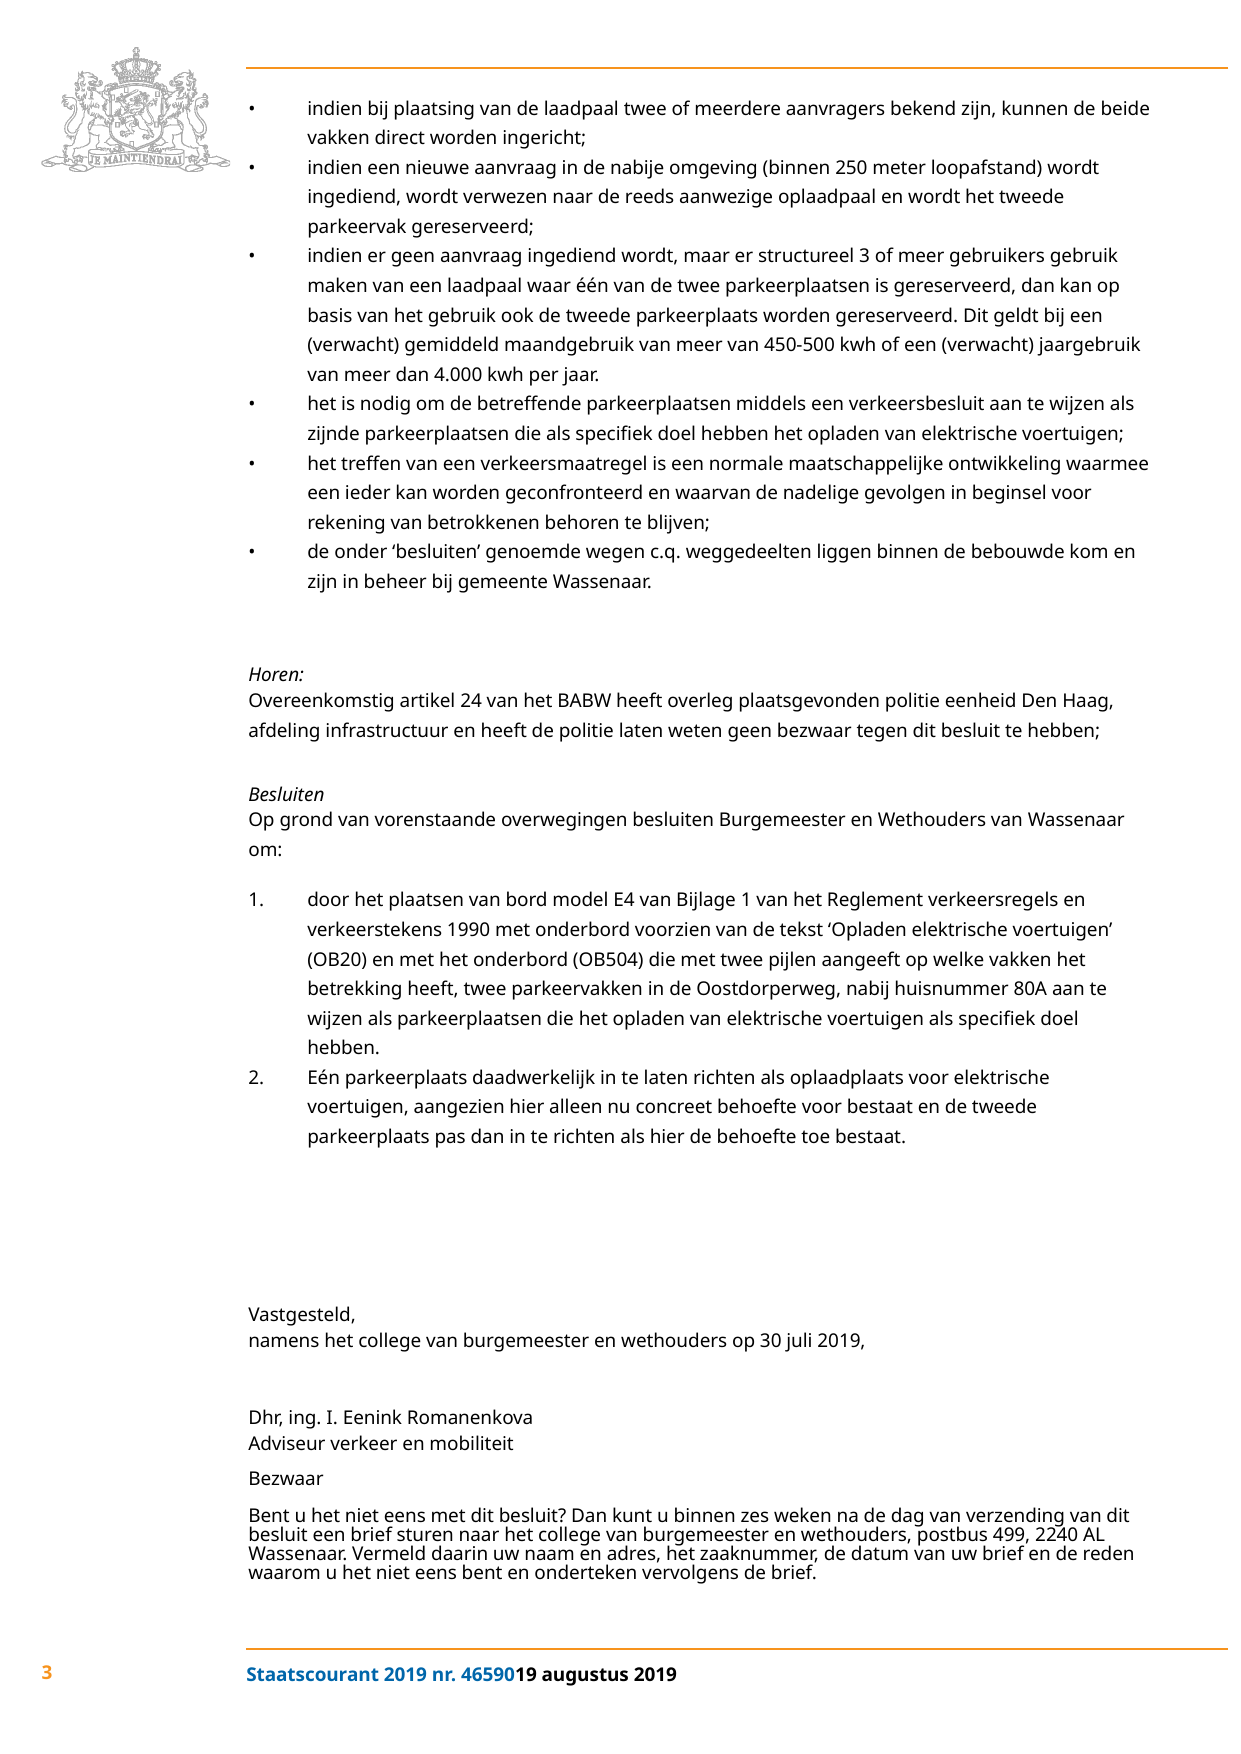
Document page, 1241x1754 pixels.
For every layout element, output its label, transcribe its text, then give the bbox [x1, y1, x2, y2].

text Op grond van vorenstaande overwegingen besluiten Burgemeester en Wethouders van Wassenaar om: [248, 807, 1152, 862]
text Overeenkomstig artikel 24 van het BABW heeft overleg plaatsgevonden politie eenheid Den Haag, afdeling infrastructuur en heeft de politie laten weten geen bezwaar tegen dit besluit te hebben; [248, 687, 1152, 743]
list de onder ‘besluiten’ genoemde wegen c.q. weggedeelten liggen binnen de bebouwde kom en zijn in beheer bij gemeente Wassenaar. [248, 538, 1152, 594]
text Vastgesteld, [248, 1302, 1152, 1327]
text Bent u het niet eens met dit besluit? Dan kunt u binnen zes weken na de dag van verzending van dit besluit een brief sturen naar het college van burgemeester en wethouders, postbus 499, 2240 AL Wassenaar. Vermeld daarin uw naam en adres, het zaaknummer, de datum van uw brief en de reden waarom u het niet eens bent en onderteken vervolgens de brief. [248, 1507, 1152, 1584]
text Adviseur verkeer en mobiliteit [248, 1430, 1152, 1456]
text Bezwaar [248, 1469, 1152, 1489]
list door het plaatsen van bord model E4 van Bijlage 1 van het Reglement verkeersregels en verkeerstekens 1990 met onderbord voorzien van de tekst ‘Opladen elektrische voertuigen’ (OB20) en met het onderbord (OB504) die met twee pijlen aangeeft op welke vakken het betrekking heeft, twee parkeervakken in de Oostdorperweg, nabij huisnummer 80A aan te wijzen als parkeerplaatsen die het opladen van elektrische voertuigen als specifiek doel hebben. [248, 887, 1152, 1060]
picture [41, 47, 231, 172]
list indien er geen aanvraag ingediend wordt, maar er structureel 3 of meer gebruikers gebruik maken van een laadpaal waar één van de twee parkeerplaatsen is gereserveerd, dan kan op basis van het gebruik ook de tweede parkeerplaats worden gereserveerd. Dit geldt bij een (verwacht) gemiddeld maandgebruik van meer van 450-500 kwh of een (verwacht) jaargebruik van meer dan 4.000 kwh per jaar. [248, 243, 1152, 387]
text namens het college van burgemeester en wethouders op 30 juli 2019, [248, 1327, 1152, 1353]
text Besluiten [248, 781, 1152, 807]
list het treffen van een verkeersmaatregel is een normale maatschappelijke ontwikkeling waarmee een ieder kan worden geconfronteerd en waarvan de nadelige gevolgen in beginsel voor rekening van betrokkenen behoren te blijven; [248, 450, 1152, 535]
list Eén parkeerplaats daadwerkelijk in te laten richten als oplaadplaats voor elektrische voertuigen, aangezien hier alleen nu concreet behoefte voor bestaat en de tweede parkeerplaats pas dan in te richten als hier de behoefte toe bestaat. [248, 1064, 1152, 1149]
list het is nodig om de betreffende parkeerplaatsen middels een verkeersbesluit aan te wijzen als zijnde parkeerplaatsen die als specifiek doel hebben het opladen van elektrische voertuigen; [248, 391, 1152, 446]
list indien bij plaatsing van de laadpaal twee of meerdere aanvragers bekend zijn, kunnen de beide vakken direct worden ingericht; [248, 95, 1152, 150]
list indien een nieuwe aanvraag in de nabije omgeving (binnen 250 meter loopafstand) wordt ingediend, wordt verwezen naar de reeds aanwezige oplaadpaal en wordt het tweede parkeervak gereserveerd; [248, 154, 1152, 239]
text Dhr, ing. I. Eenink Romanenkova [248, 1404, 1152, 1430]
text Horen: [248, 662, 1152, 687]
